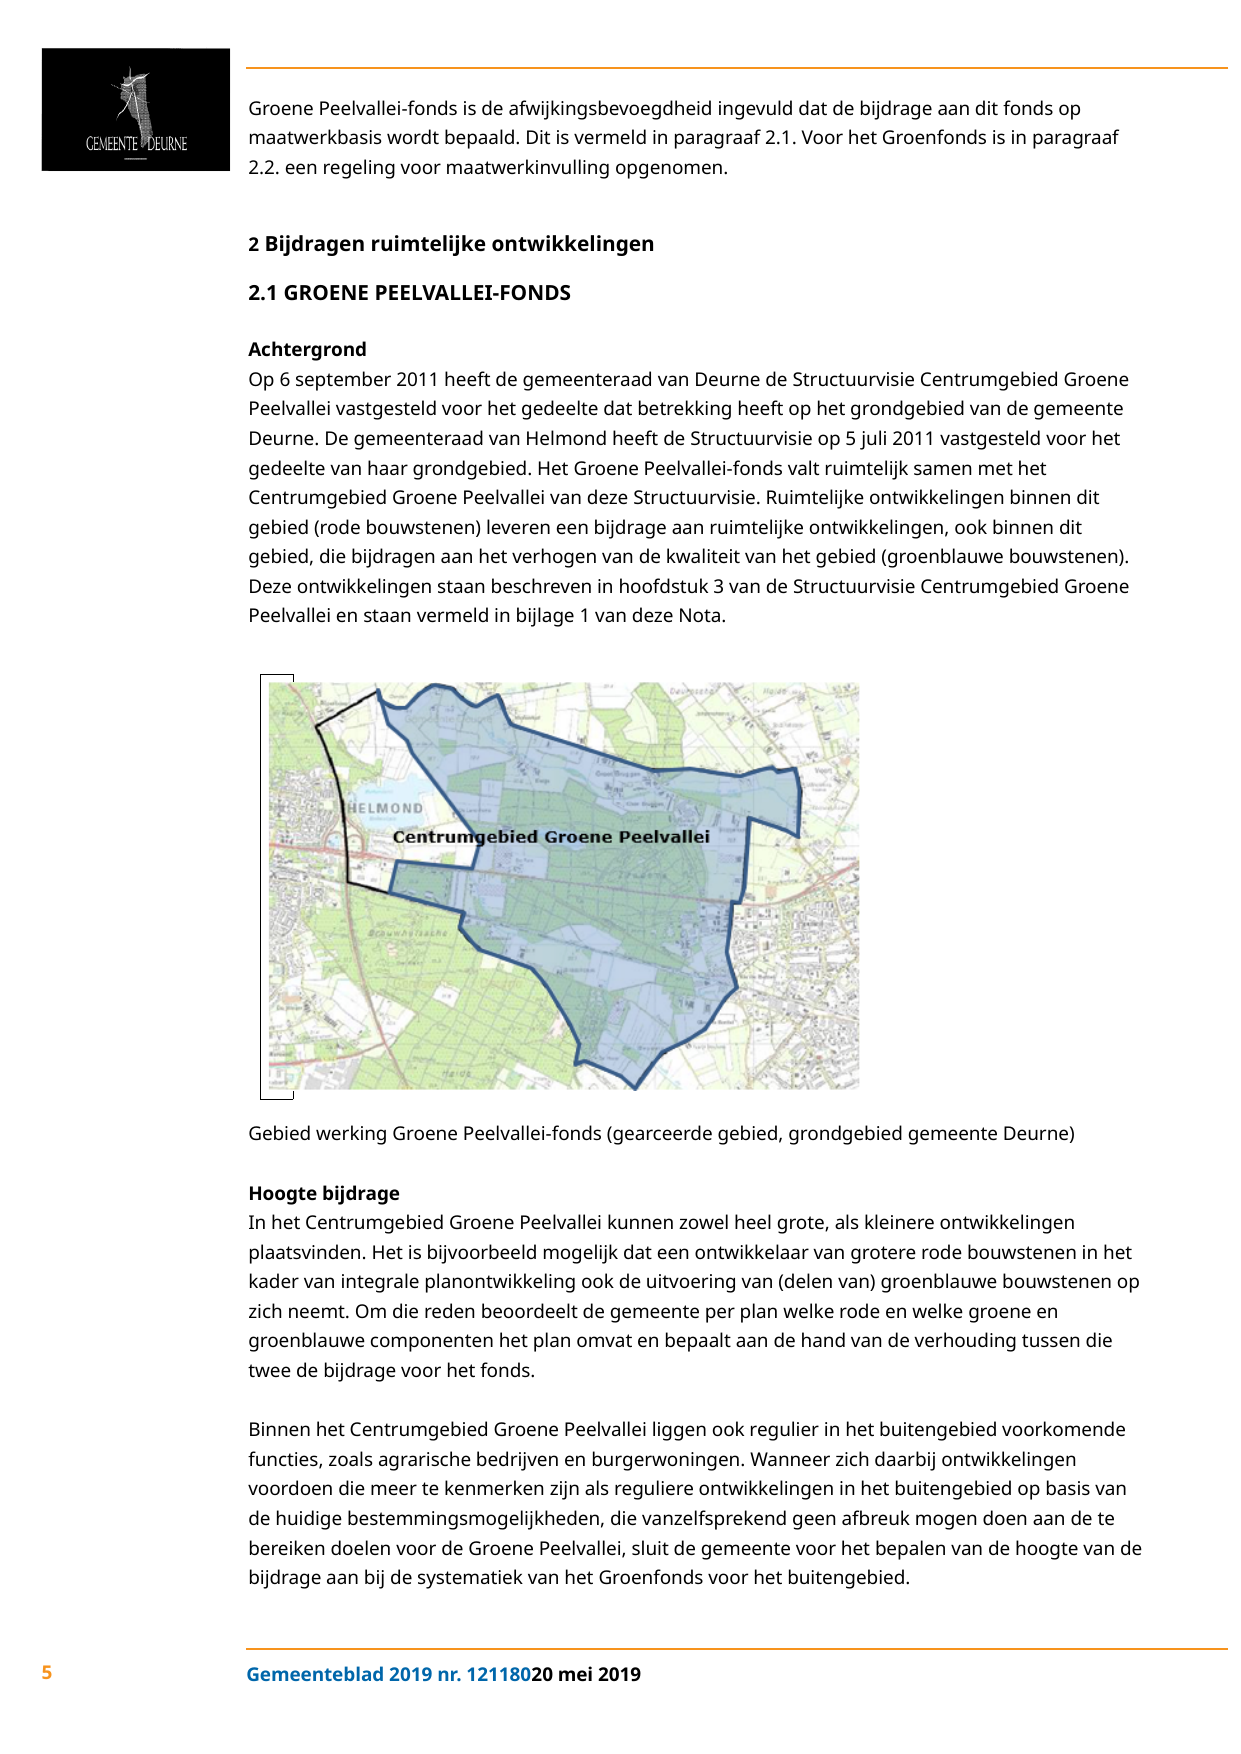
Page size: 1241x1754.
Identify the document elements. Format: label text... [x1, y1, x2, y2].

text Op 6 september 2011 heeft de gemeenteraad van Deurne de Structuurvisie Centrumgebied Groene Peelvallei vastgesteld voor het gedeelte dat betrekking heeft op het grondgebied van de gemeente Deurne. De gemeenteraad van Helmond heeft de Structuurvisie op 5 juli 2011 vastgesteld voor het gedeelte van haar grondgebied. Het Groene Peelvallei-fonds valt ruimtelijk samen met het Centrumgebied Groene Peelvallei van deze Structuurvisie. Ruimtelijke ontwikkelingen binnen dit gebied (rode bouwstenen) leveren een bijdrage aan ruimtelijke ontwikkelingen, ook binnen dit gebied, die bijdragen aan het verhogen van de kwaliteit van het gebied (groenblauwe bouwstenen). Deze ontwikkelingen staan beschreven in hoofdstuk 3 van de Structuurvisie Centrumgebied Groene Peelvallei en staan vermeld in bijlage 1 van deze Nota. [248, 366, 1152, 628]
text Hoogte bijdrage [248, 1180, 1152, 1205]
text Gebied werking Groene Peelvallei-fonds (gearceerde gebied, grondgebied gemeente Deurne) [248, 1121, 1152, 1146]
text 2.1 GROENE PEELVALLEI-FONDS [248, 278, 1152, 307]
text 2 Bijdragen ruimtelijke ontwikkelingen [248, 229, 1152, 258]
picture [41, 47, 231, 172]
text Groene Peelvallei-fonds is de afwijkingsbevoegdheid ingevuld dat de bijdrage aan dit fonds op maatwerkbasis wordt bepaald. Dit is vermeld in paragraaf 2.1. Voor het Groenfonds is in paragraaf 2.2. een regeling voor maatwerkinvulling opgenomen. [248, 95, 1152, 180]
text Binnen het Centrumgebied Groene Peelvallei liggen ook regulier in het buitengebied voorkomende functies, zoals agrarische bedrijven en burgerwoningen. Wanneer zich daarbij ontwikkelingen voordoen die meer te kenmerken zijn als reguliere ontwikkelingen in het buitengebied op basis van de huidige bestemmingsmogelijkheden, die vanzelfsprekend geen afbreuk mogen doen aan de te bereiken doelen voor de Groene Peelvallei, sluit de gemeente voor het bepalen van de hoogte van de bijdrage aan bij de systematiek van het Groenfonds voor het buitengebied. [248, 1416, 1152, 1590]
picture [268, 682, 860, 1091]
text In het Centrumgebied Groene Peelvallei kunnen zowel heel grote, als kleinere ontwikkelingen plaatsvinden. Het is bijvoorbeeld mogelijk dat een ontwikkelaar van grotere rode bouwstenen in het kader van integrale planontwikkeling ook de uitvoering van (delen van) groenblauwe bouwstenen op zich neemt. Om die reden beoordeelt de gemeente per plan welke rode en welke groene en groenblauwe componenten het plan omvat en bepaalt aan de hand van de verhouding tussen die twee de bijdrage voor het fonds. [248, 1209, 1152, 1383]
text Achtergrond [248, 336, 1152, 362]
